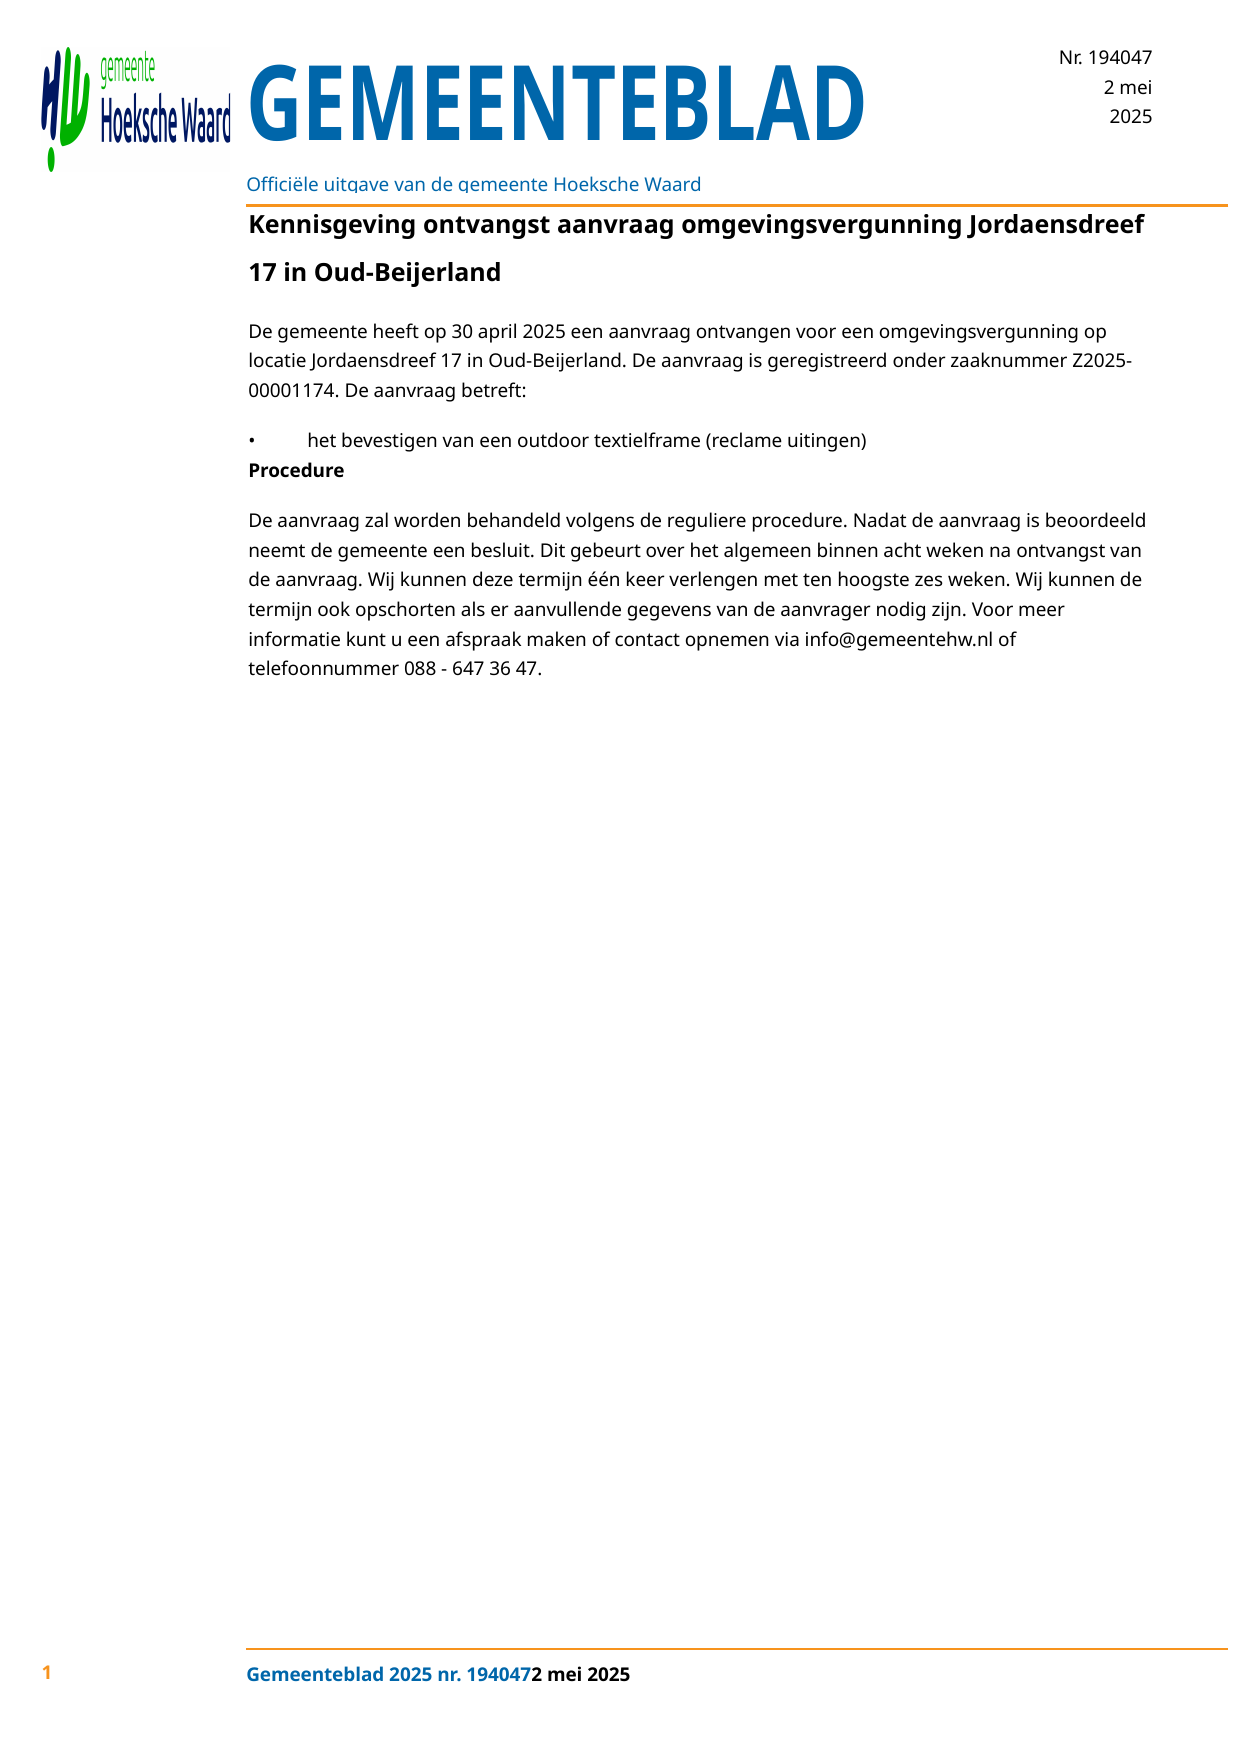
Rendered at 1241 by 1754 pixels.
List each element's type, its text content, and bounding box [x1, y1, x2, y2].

list het bevestigen van een outdoor textielframe (reclame uitingen) [248, 427, 1152, 453]
text De aanvraag zal worden behandeld volgens de reguliere procedure. Nadat de aanvraag is beoordeeld neemt de gemeente een besluit. Dit gebeurt over het algemeen binnen acht weken na ontvangst van de aanvraag. Wij kunnen deze termijn één keer verlengen met ten hoogste zes weken. Wij kunnen de termijn ook opschorten als er aanvullende gegevens van de aanvrager nodig zijn. Voor meer informatie kunt u een afspraak maken of contact opnemen via info@gemeentehw.nl of telefoonnummer 088 - 647 36 47. [248, 507, 1152, 681]
text Procedure [248, 457, 1152, 483]
text Kennisgeving ontvangst aanvraag omgevingsvergunning Jordaensdreef 17 in Oud-Beijerland [248, 207, 1152, 288]
picture [41, 47, 231, 172]
text De gemeente heeft op 30 april 2025 een aanvraag ontvangen voor een omgevingsvergunning op locatie Jordaensdreef 17 in Oud-Beijerland. De aanvraag is geregistreerd onder zaaknummer Z2025-00001174. De aanvraag betreft: [248, 318, 1152, 403]
